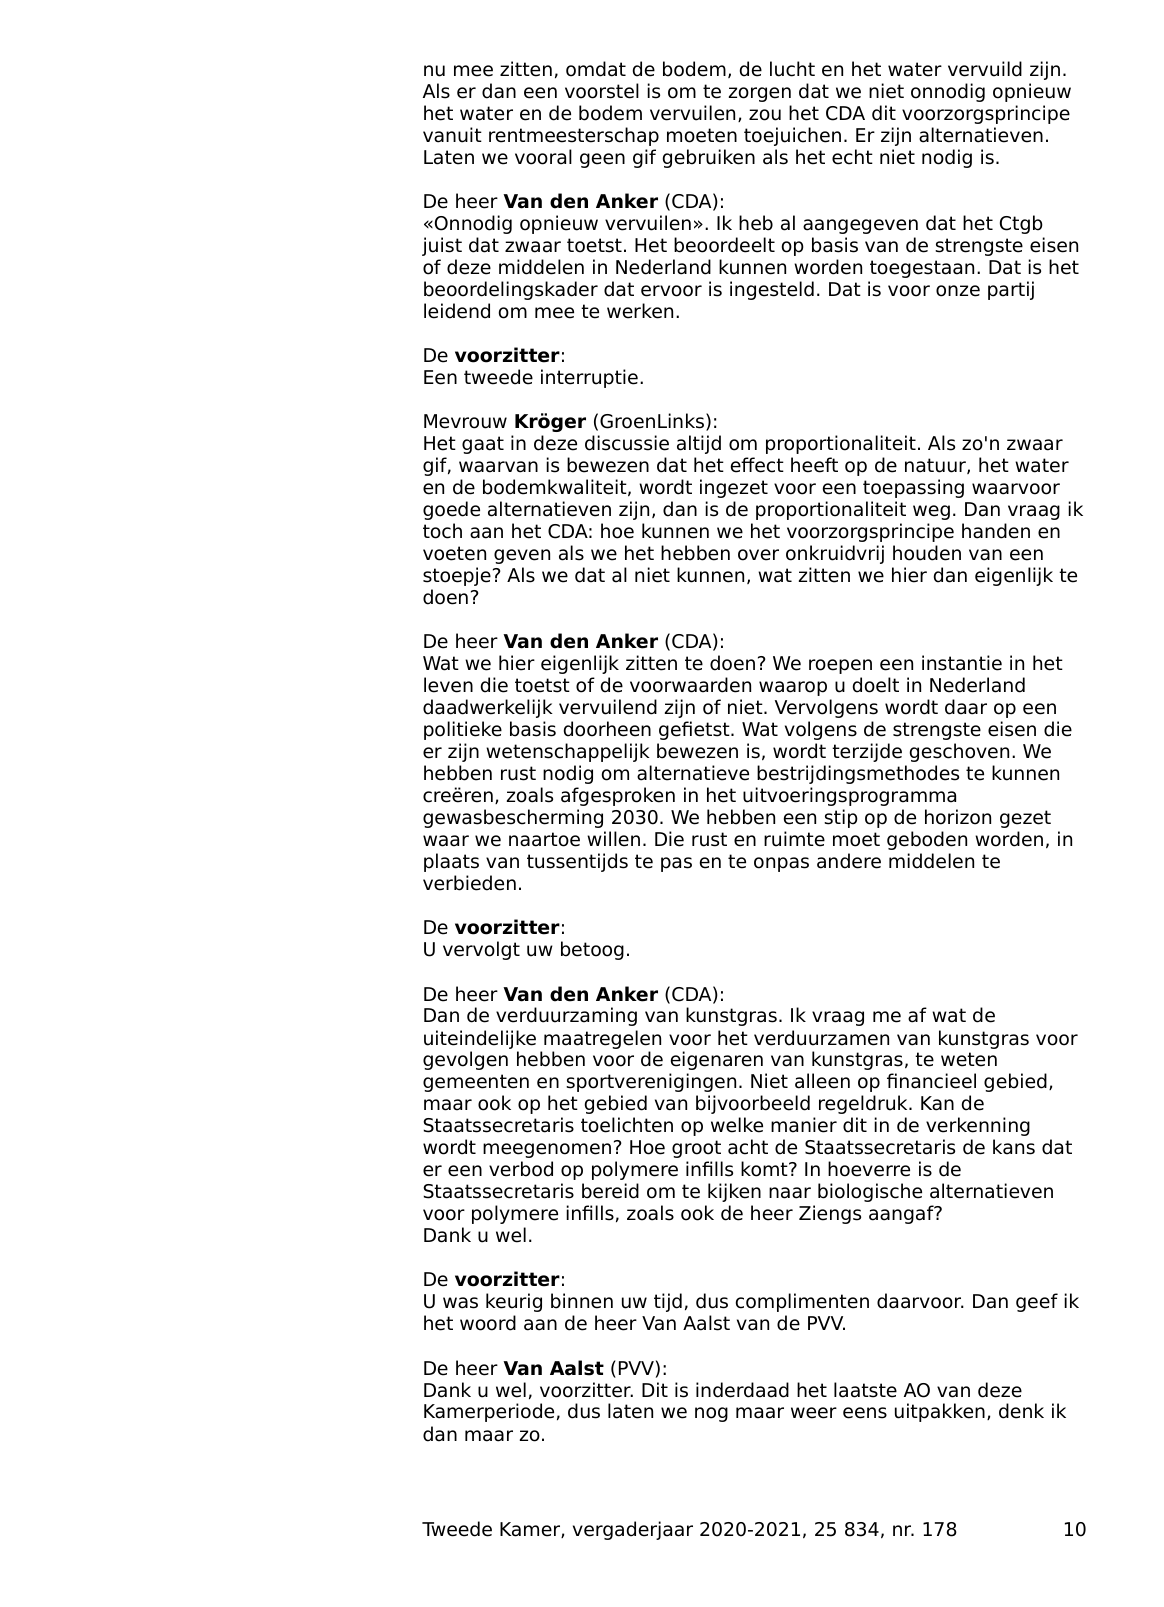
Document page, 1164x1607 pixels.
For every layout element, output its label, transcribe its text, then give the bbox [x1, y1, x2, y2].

text De voorzitter: [422, 345, 1087, 367]
text De heer Van den Anker (CDA): [422, 983, 1087, 1005]
text Dan de verduurzaming van kunstgras. Ik vraag me af wat de uiteindelijke maatregelen voor het verduurzamen van kunstgras voor gevolgen hebben voor de eigenaren van kunstgras, te weten gemeenten en sportverenigingen. Niet alleen op financieel gebied, maar ook op het gebied van bijvoorbeeld regeldruk. Kan de Staatssecretaris toelichten op welke manier dit in de verkenning wordt meegenomen? Hoe groot acht de Staatssecretaris de kans dat er een verbod op polymere infills komt? In hoeverre is de Staatssecretaris bereid om te kijken naar biologische alternatieven voor polymere infills, zoals ook de heer Ziengs aangaf? [422, 1005, 1087, 1225]
text Dank u wel. [422, 1225, 1087, 1247]
text U was keurig binnen uw tijd, dus complimenten daarvoor. Dan geef ik het woord aan de heer Van Aalst van de PVV. [422, 1291, 1087, 1335]
text De heer Van Aalst (PVV): [422, 1357, 1087, 1379]
text Het gaat in deze discussie altijd om proportionaliteit. Als zo'n zwaar gif, waarvan is bewezen dat het effect heeft op de natuur, het water en de bodemkwaliteit, wordt ingezet voor een toepassing waarvoor goede alternatieven zijn, dan is de proportionaliteit weg. Dan vraag ik toch aan het CDA: hoe kunnen we het voorzorgsprincipe handen en voeten geven als we het hebben over onkruidvrij houden van een stoepje? Als we dat al niet kunnen, wat zitten we hier dan eigenlijk te doen? [422, 433, 1087, 609]
text nu mee zitten, omdat de bodem, de lucht en het water vervuild zijn. Als er dan een voorstel is om te zorgen dat we niet onnodig opnieuw het water en de bodem vervuilen, zou het CDA dit voorzorgsprincipe vanuit rentmeesterschap moeten toejuichen. Er zijn alternatieven. Laten we vooral geen gif gebruiken als het echt niet nodig is. [422, 59, 1087, 169]
text «Onnodig opnieuw vervuilen». Ik heb al aangegeven dat het Ctgb juist dat zwaar toetst. Het beoordeelt op basis van de strengste eisen of deze middelen in Nederland kunnen worden toegestaan. Dat is het beoordelingskader dat ervoor is ingesteld. Dat is voor onze partij leidend om mee te werken. [422, 213, 1087, 323]
text U vervolgt uw betoog. [422, 939, 1087, 961]
text Een tweede interruptie. [422, 367, 1087, 389]
text Dank u wel, voorzitter. Dit is inderdaad het laatste AO van deze Kamerperiode, dus laten we nog maar weer eens uitpakken, denk ik dan maar zo. [422, 1379, 1087, 1445]
text De voorzitter: [422, 1269, 1087, 1291]
text De heer Van den Anker (CDA): [422, 631, 1087, 653]
text Mevrouw Kröger (GroenLinks): [422, 411, 1087, 433]
text Wat we hier eigenlijk zitten te doen? We roepen een instantie in het leven die toetst of de voorwaarden waarop u doelt in Nederland daadwerkelijk vervuilend zijn of niet. Vervolgens wordt daar op een politieke basis doorheen gefietst. Wat volgens de strengste eisen die er zijn wetenschappelijk bewezen is, wordt terzijde geschoven. We hebben rust nodig om alternatieve bestrijdingsmethodes te kunnen creëren, zoals afgesproken in het uitvoeringsprogramma gewasbescherming 2030. We hebben een stip op de horizon gezet waar we naartoe willen. Die rust en ruimte moet geboden worden, in plaats van tussentijds te pas en te onpas andere middelen te verbieden. [422, 653, 1087, 895]
text De heer Van den Anker (CDA): [422, 191, 1087, 213]
text De voorzitter: [422, 917, 1087, 939]
